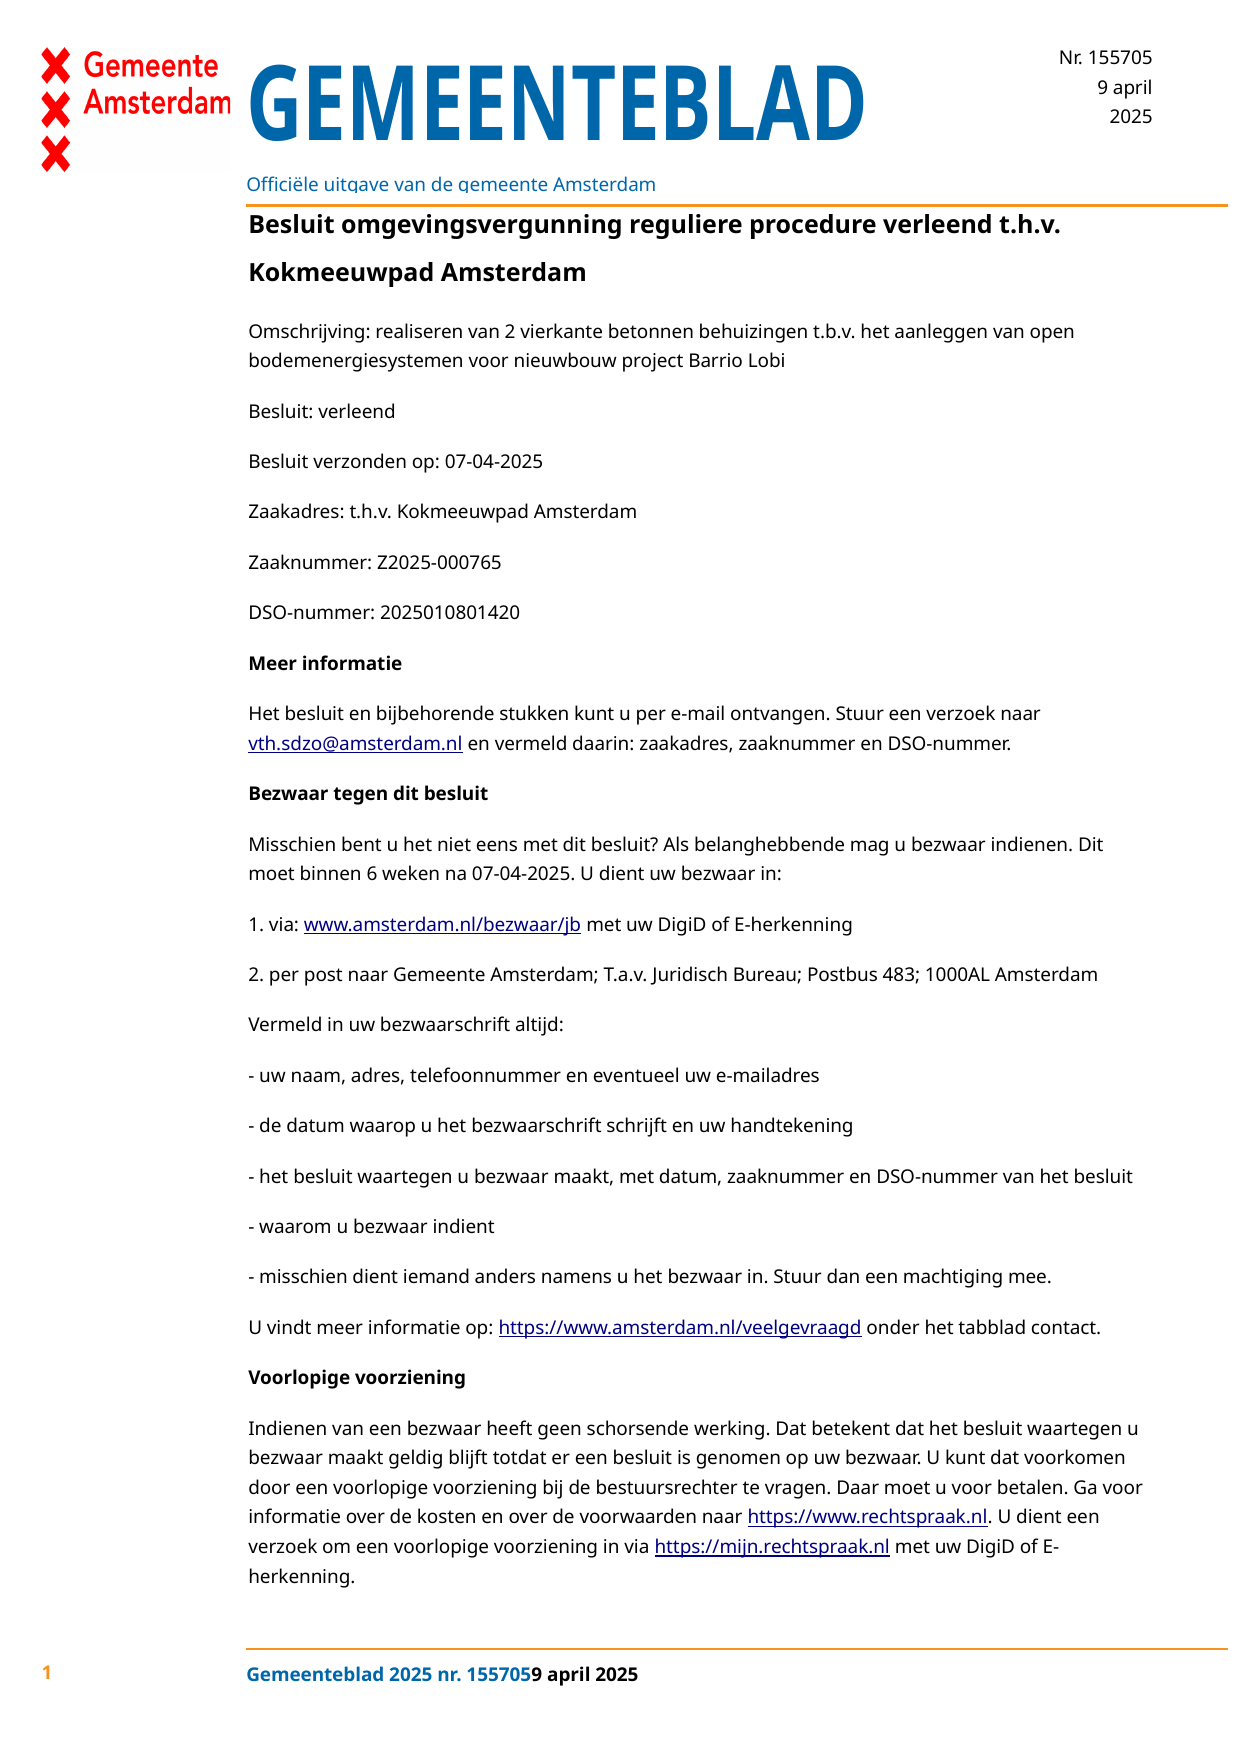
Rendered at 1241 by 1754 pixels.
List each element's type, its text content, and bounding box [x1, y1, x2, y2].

text Bezwaar tegen dit besluit [248, 780, 1152, 806]
text - misschien dient iemand anders namens u het bezwaar in. Stuur dan een machtiging mee. [248, 1264, 1152, 1289]
text 2. per post naar Gemeente Amsterdam; T.a.v. Juridisch Bureau; Postbus 483; 1000AL Amsterdam [248, 961, 1152, 987]
text Zaakadres: t.h.v. Kokmeeuwpad Amsterdam [248, 499, 1152, 524]
text Vermeld in uw bezwaarschrift altijd: [248, 1012, 1152, 1037]
text 1. via: www.amsterdam.nl/bezwaar/jb met uw DigiD of E-herkenning [248, 911, 1152, 937]
text - het besluit waartegen u bezwaar maakt, met datum, zaaknummer en DSO-nummer van het besluit [248, 1163, 1152, 1189]
text Voorlopige voorziening [248, 1364, 1152, 1390]
picture [41, 47, 231, 172]
text DSO-nummer: 2025010801420 [248, 599, 1152, 625]
text Het besluit en bijbehorende stukken kunt u per e-mail ontvangen. Stuur een verzoek naar vth.sdzo@amsterdam.nl en vermeld daarin: zaakadres, zaaknummer en DSO-nummer. [248, 700, 1152, 756]
text U vindt meer informatie op: https://www.amsterdam.nl/veelgevraagd onder het tabblad contact. [248, 1314, 1152, 1340]
text - waarom u bezwaar indient [248, 1213, 1152, 1239]
text Besluit omgevingsvergunning reguliere procedure verleend t.h.v. Kokmeeuwpad Amsterdam [248, 207, 1152, 288]
text Besluit verzonden op: 07-04-2025 [248, 448, 1152, 474]
text Misschien bent u het niet eens met dit besluit? Als belanghebbende mag u bezwaar indienen. Dit moet binnen 6 weken na 07-04-2025. U dient uw bezwaar in: [248, 831, 1152, 886]
text - uw naam, adres, telefoonnummer en eventueel uw e-mailadres [248, 1062, 1152, 1088]
text Meer informatie [248, 650, 1152, 676]
text Zaaknummer: Z2025-000765 [248, 549, 1152, 575]
text Omschrijving: realiseren van 2 vierkante betonnen behuizingen t.b.v. het aanleggen van open bodemenergiesystemen voor nieuwbouw project Barrio Lobi [248, 318, 1152, 373]
text Indienen van een bezwaar heeft geen schorsende werking. Dat betekent dat het besluit waartegen u bezwaar maakt geldig blijft totdat er een besluit is genomen op uw bezwaar. U kunt dat voorkomen door een voorlopige voorziening bij de bestuursrechter te vragen. Daar moet u voor betalen. Ga voor informatie over de kosten en over de voorwaarden naar https://www.rechtspraak.nl. U dient een verzoek om een voorlopige voorziening in via https://mijn.rechtspraak.nl met uw DigiD of E-herkenning. [248, 1415, 1152, 1589]
text Besluit: verleend [248, 398, 1152, 424]
text - de datum waarop u het bezwaarschrift schrijft en uw handtekening [248, 1112, 1152, 1138]
